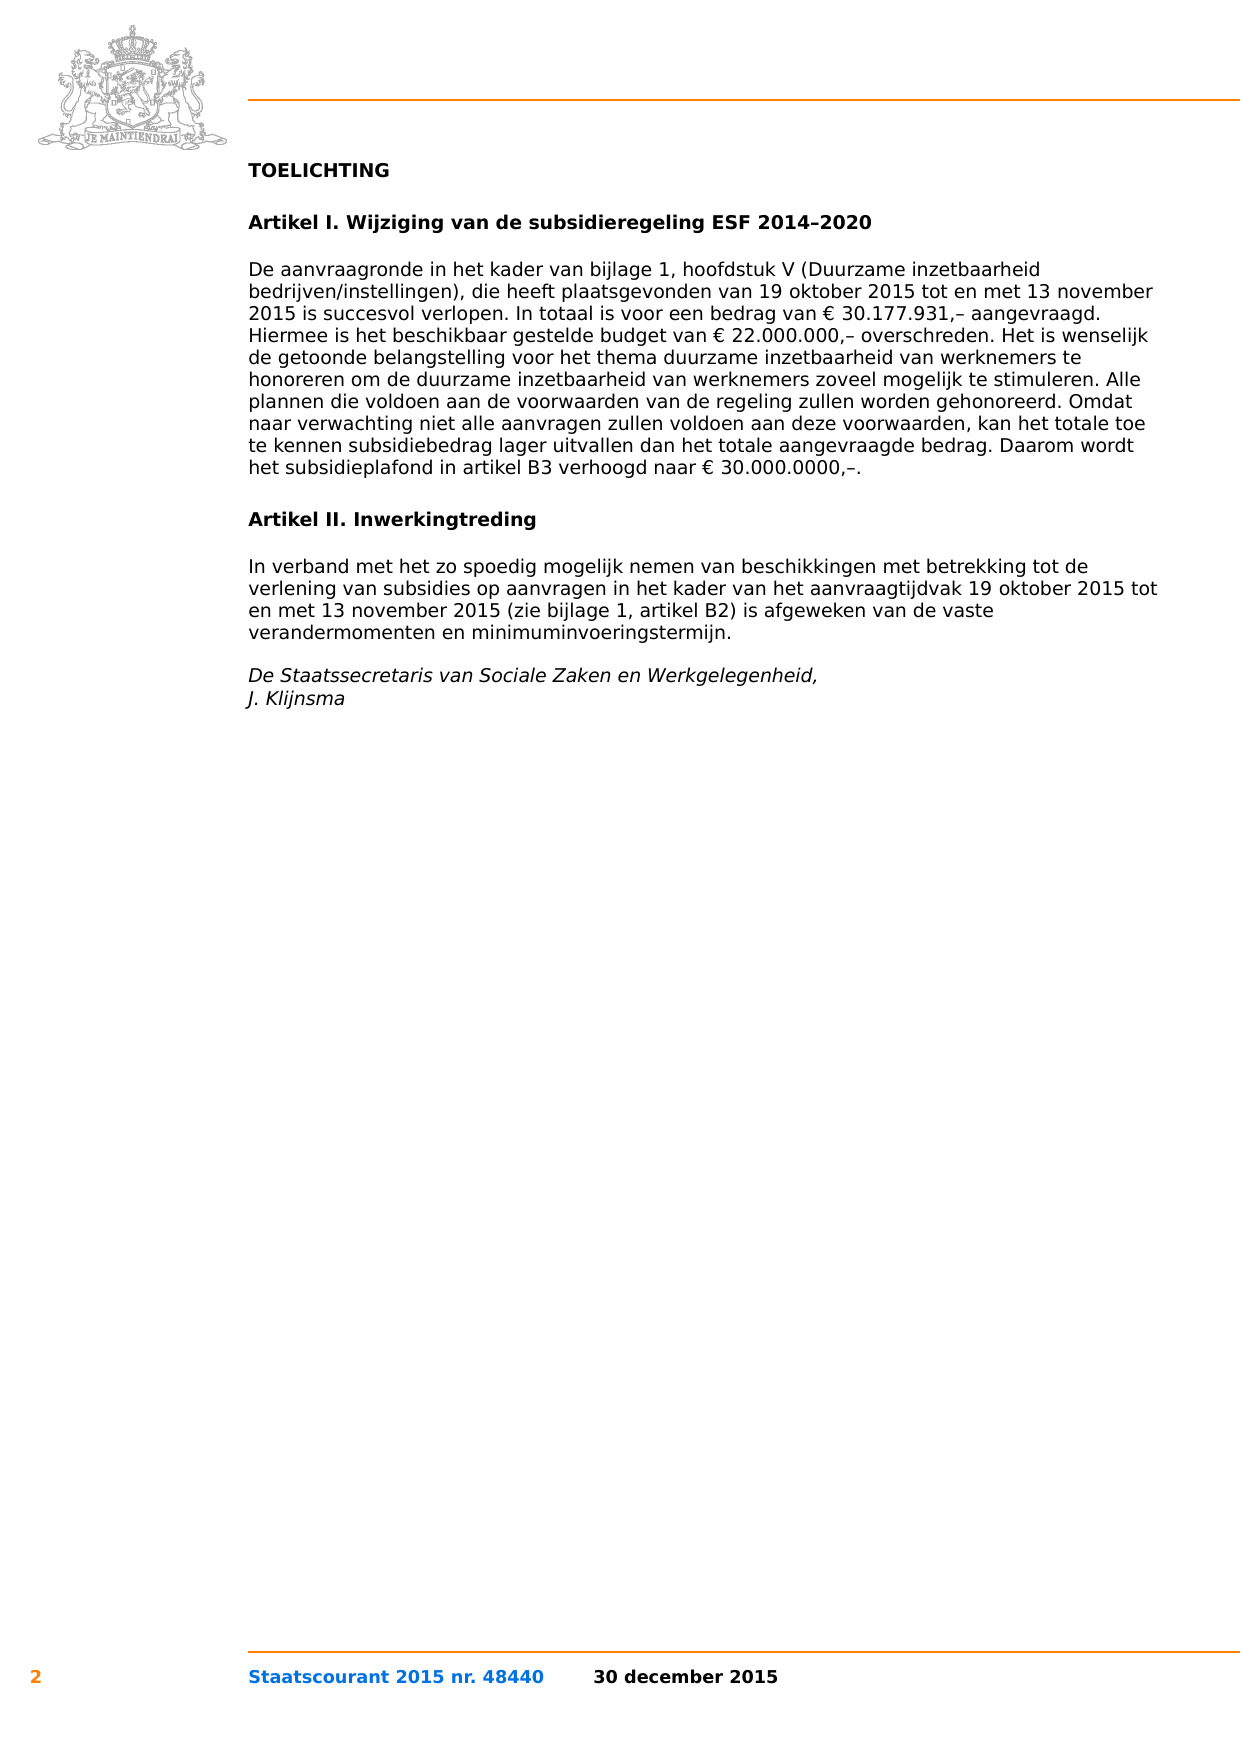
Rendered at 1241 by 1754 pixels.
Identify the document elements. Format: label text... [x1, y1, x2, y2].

subtitle TOELICHTING [248, 160, 1163, 182]
subtitle Artikel I. Wijziging van de subsidieregeling ESF 2014–2020 [248, 212, 1163, 234]
picture [38, 25, 227, 150]
text De Staatssecretaris van Sociale Zaken en Werkgelegenheid, J. Klijnsma [248, 665, 1163, 709]
text De aanvraagronde in het kader van bijlage 1, hoofdstuk V (Duurzame inzetbaarheid bedrijven/instellingen), die heeft plaatsgevonden van 19 oktober 2015 tot en met 13 november 2015 is succesvol verlopen. In totaal is voor een bedrag van € 30.177.931,– aangevraagd. Hiermee is het beschikbaar gestelde budget van € 22.000.000,– overschreden. Het is wenselijk de getoonde belangstelling voor het thema duurzame inzetbaarheid van werknemers te honoreren om de duurzame inzetbaarheid van werknemers zoveel mogelijk te stimuleren. Alle plannen die voldoen aan de voorwaarden van de regeling zullen worden gehonoreerd. Omdat naar verwachting niet alle aanvragen zullen voldoen aan deze voorwaarden, kan het totale toe te kennen subsidiebedrag lager uitvallen dan het totale aangevraagde bedrag. Daarom wordt het subsidieplafond in artikel B3 verhoogd naar € 30.000.0000,–. [248, 259, 1163, 479]
text In verband met het zo spoedig mogelijk nemen van beschikkingen met betrekking tot de verlening van subsidies op aanvragen in het kader van het aanvraagtijdvak 19 oktober 2015 tot en met 13 november 2015 (zie bijlage 1, artikel B2) is afgeweken van de vaste verandermomenten en minimuminvoeringstermijn. [248, 556, 1163, 643]
subtitle Artikel II. Inwerkingtreding [248, 509, 1163, 531]
